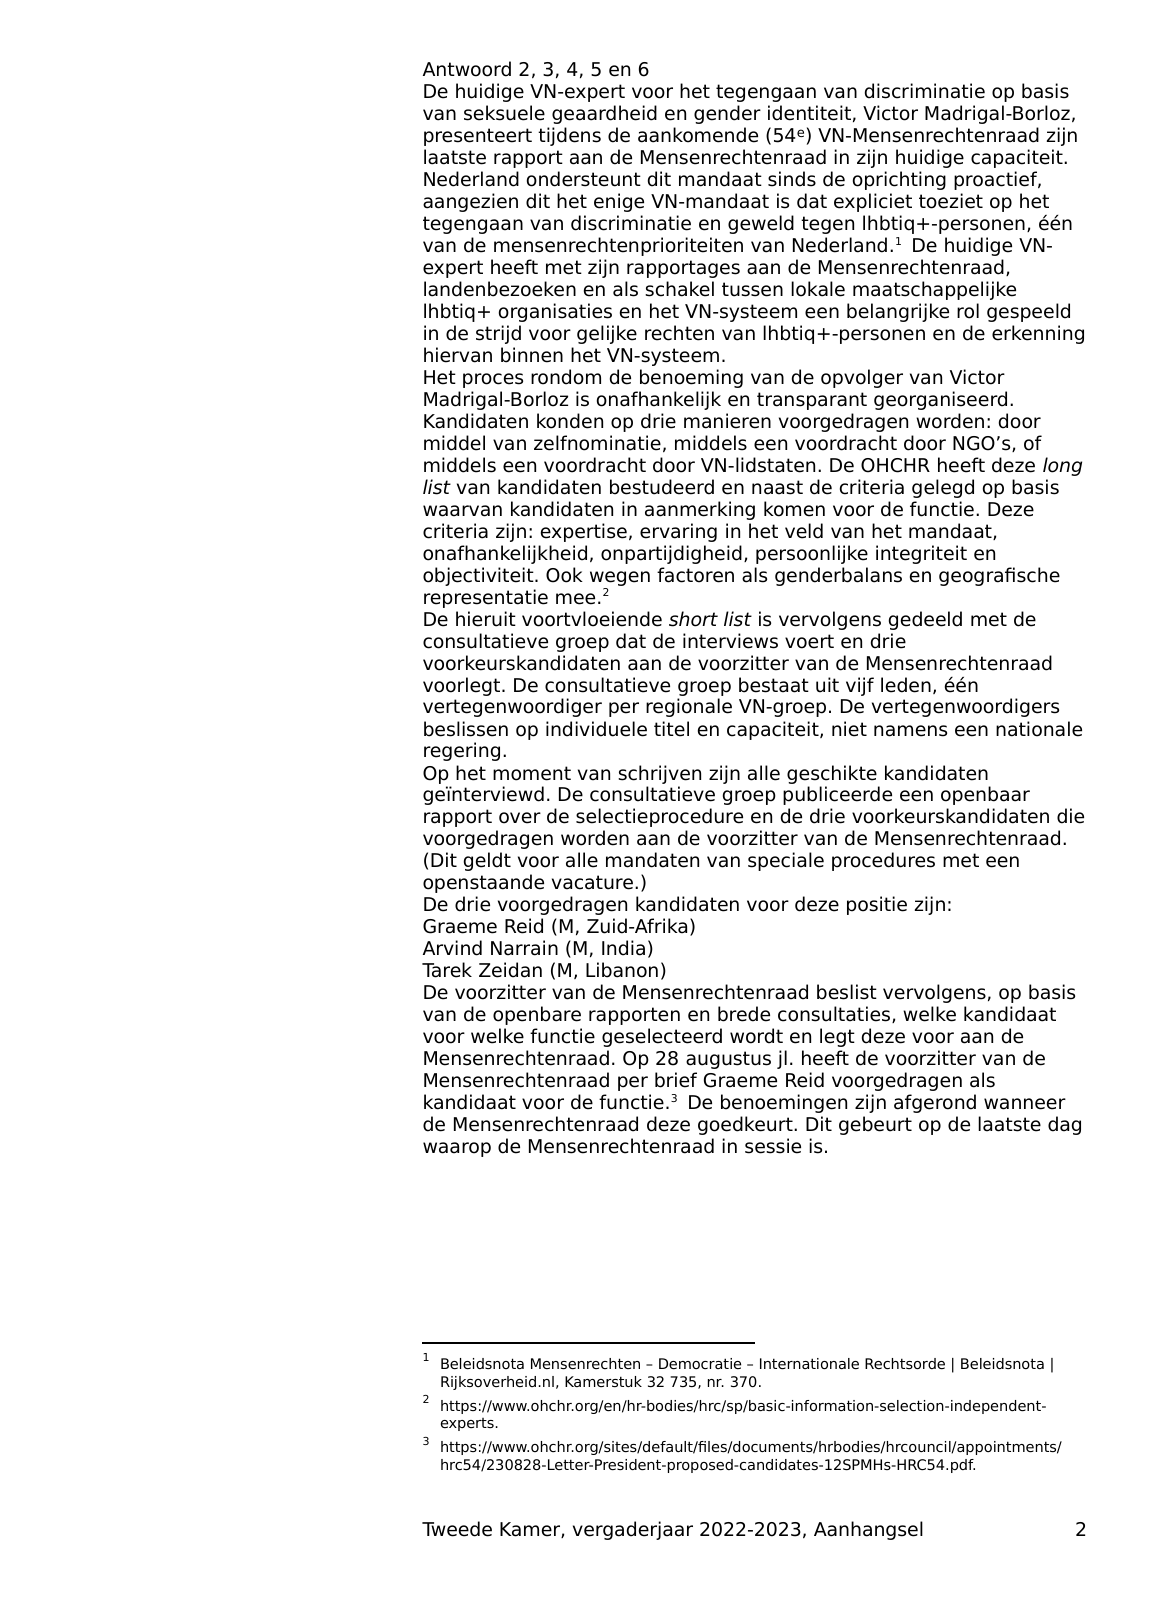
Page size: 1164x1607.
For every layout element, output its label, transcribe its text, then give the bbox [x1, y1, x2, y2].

text Beleidsnota Mensenrechten – Democratie – Internationale Rechtsorde | Beleidsnota | Rijksoverheid.nl, Kamerstuk 32 735, nr. 370. [422, 1352, 1087, 1391]
text https://www.ohchr.org/sites/default/files/documents/hrbodies/hrcouncil/appointments/hrc54/230828-Letter-President-proposed-candidates-12SPMHs-HRC54.pdf. [422, 1435, 1087, 1474]
text Tarek Zeidan (M, Libanon) [422, 960, 1087, 982]
text Arvind Narrain (M, India) [422, 938, 1087, 960]
text https://www.ohchr.org/en/hr-bodies/hrc/sp/basic-information-selection-independent-experts. [422, 1393, 1087, 1432]
text Antwoord 2, 3, 4, 5 en 6 [422, 59, 1087, 81]
text De huidige VN-expert voor het tegengaan van discriminatie op basis van seksuele geaardheid en gender identiteit, Victor Madrigal-Borloz, presenteert tijdens de aankomende (54e) VN-Mensenrechtenraad zijn laatste rapport aan de Mensenrechtenraad in zijn huidige capaciteit. [422, 81, 1087, 169]
text Op het moment van schrijven zijn alle geschikte kandidaten geïnterviewd. De consultatieve groep publiceerde een openbaar rapport over de selectieprocedure en de drie voorkeurskandidaten die voorgedragen worden aan de voorzitter van de Mensenrechtenraad. (Dit geldt voor alle mandaten van speciale procedures met een openstaande vacature.) [422, 762, 1087, 894]
text Het proces rondom de benoeming van de opvolger van Victor Madrigal-Borloz is onafhankelijk en transparant georganiseerd. Kandidaten konden op drie manieren voorgedragen worden: door middel van zelfnominatie, middels een voordracht door NGO’s, of middels een voordracht door VN-lidstaten. De OHCHR heeft deze long list van kandidaten bestudeerd en naast de criteria gelegd op basis waarvan kandidaten in aanmerking komen voor de functie. Deze criteria zijn: expertise, ervaring in het veld van het mandaat, onafhankelijkheid, onpartijdigheid, persoonlijke integriteit en objectiviteit. Ook wegen factoren als genderbalans en geografische representatie mee. [422, 367, 1087, 608]
text De voorzitter van de Mensenrechtenraad beslist vervolgens, op basis van de openbare rapporten en brede consultaties, welke kandidaat voor welke functie geselecteerd wordt en legt deze voor aan de Mensenrechtenraad. Op 28 augustus jl. heeft de voorzitter van de Mensenrechtenraad per brief Graeme Reid voorgedragen als kandidaat voor de functie. De benoemingen zijn afgerond wanneer de Mensenrechtenraad deze goedkeurt. Dit gebeurt op de laatste dag waarop de Mensenrechtenraad in sessie is. [422, 982, 1087, 1158]
text De drie voorgedragen kandidaten voor deze positie zijn: [422, 894, 1087, 916]
text Graeme Reid (M, Zuid-Afrika) [422, 916, 1087, 938]
text Nederland ondersteunt dit mandaat sinds de oprichting proactief, aangezien dit het enige VN-mandaat is dat expliciet toeziet op het tegengaan van discriminatie en geweld tegen lhbtiq+-personen, één van de mensenrechtenprioriteiten van Nederland. De huidige VN-expert heeft met zijn rapportages aan de Mensenrechtenraad, landenbezoeken en als schakel tussen lokale maatschappelijke lhbtiq+ organisaties en het VN-systeem een belangrijke rol gespeeld in de strijd voor gelijke rechten van lhbtiq+-personen en de erkenning hiervan binnen het VN-systeem. [422, 169, 1087, 367]
text De hieruit voortvloeiende short list is vervolgens gedeeld met de consultatieve groep dat de interviews voert en drie voorkeurskandidaten aan de voorzitter van de Mensenrechtenraad voorlegt. De consultatieve groep bestaat uit vijf leden, één vertegenwoordiger per regionale VN-groep. De vertegenwoordigers beslissen op individuele titel en capaciteit, niet namens een nationale regering. [422, 608, 1087, 762]
